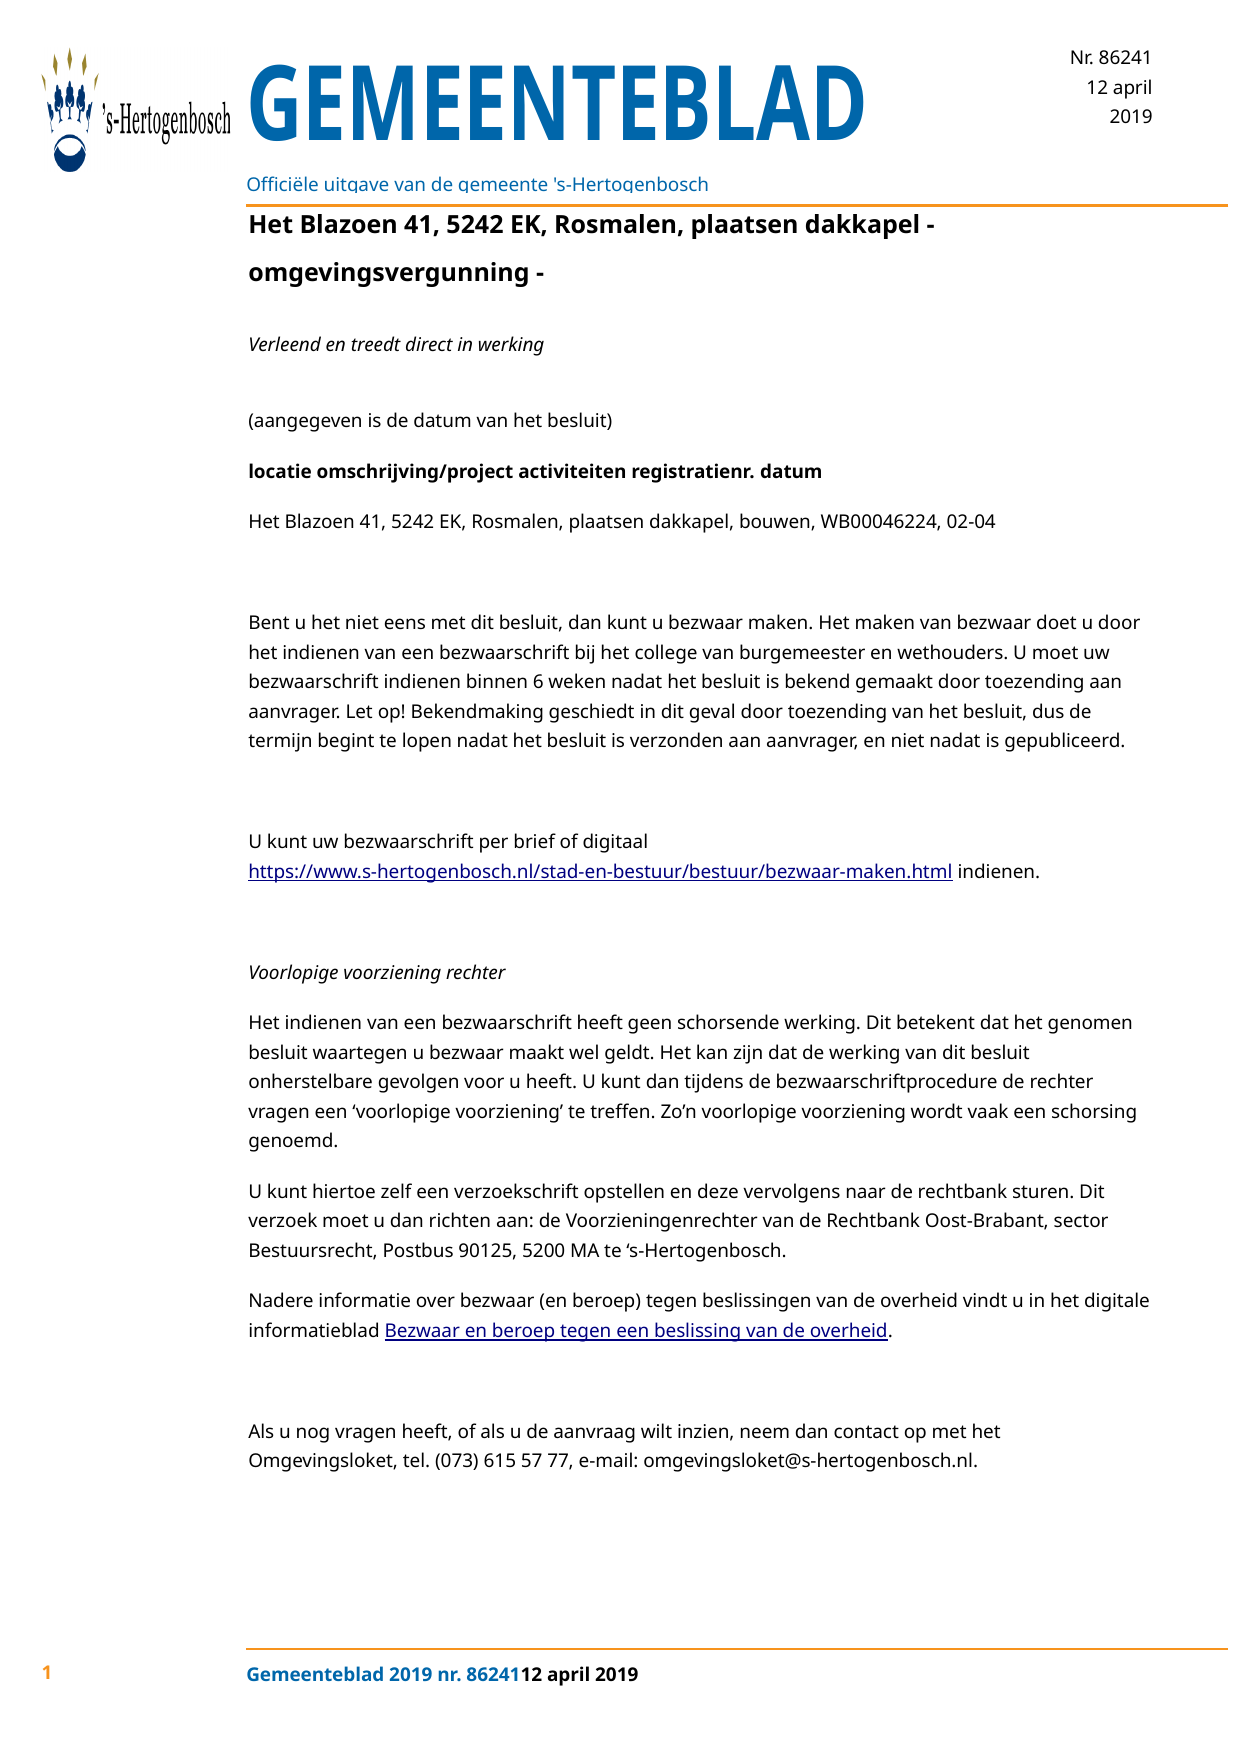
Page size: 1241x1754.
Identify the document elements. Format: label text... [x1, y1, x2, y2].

text (aangegeven is de datum van het besluit) [248, 408, 1152, 433]
picture [41, 47, 231, 172]
text U kunt hiertoe zelf een verzoekschrift opstellen en deze vervolgens naar de rechtbank sturen. Dit verzoek moet u dan richten aan: de Voorzieningenrechter van de Rechtbank Oost-Brabant, sector Bestuursrecht, Postbus 90125, 5200 MA te ‘s-Hertogenbosch. [248, 1178, 1152, 1263]
text Het Blazoen 41, 5242 EK, Rosmalen, plaatsen dakkapel - omgevingsvergunning - [248, 207, 1152, 288]
text Verleend en treedt direct in werking [248, 331, 1152, 357]
text Nadere informatie over bezwaar (en beroep) tegen beslissingen van de overheid vindt u in het digitale informatieblad Bezwaar en beroep tegen een beslissing van de overheid. [248, 1288, 1152, 1343]
text U kunt uw bezwaarschrift per brief of digitaal https://www.s-hertogenbosch.nl/stad-en-bestuur/bestuur/bezwaar-maken.html indienen. [248, 828, 1152, 884]
text Het indienen van een bezwaarschrift heeft geen schorsende werking. Dit betekent dat het genomen besluit waartegen u bezwaar maakt wel geldt. Het kan zijn dat de werking van dit besluit onherstelbare gevolgen voor u heeft. U kunt dan tijdens de bezwaarschriftprocedure de rechter vragen een ‘voorlopige voorziening’ te treffen. Zo’n voorlopige voorziening wordt vaak een schorsing genoemd. [248, 1009, 1152, 1153]
text locatie omschrijving/project activiteiten registratienr. datum [248, 458, 1152, 484]
text Bent u het niet eens met dit besluit, dan kunt u bezwaar maken. Het maken van bezwaar doet u door het indienen van een bezwaarschrift bij het college van burgemeester en wethouders. U moet uw bezwaarschrift indienen binnen 6 weken nadat het besluit is bekend gemaakt door toezending aan aanvrager. Let op! Bekendmaking geschiedt in dit geval door toezending van het besluit, dus de termijn begint te lopen nadat het besluit is verzonden aan aanvrager, en niet nadat is gepubliceerd. [248, 609, 1152, 753]
text Voorlopige voorziening rechter [248, 959, 1152, 984]
text Het Blazoen 41, 5242 EK, Rosmalen, plaatsen dakkapel, bouwen, WB00046224, 02-04 [248, 508, 1152, 534]
text Als u nog vragen heeft, of als u de aanvraag wilt inzien, neem dan contact op met het Omgevingsloket, tel. (073) 615 57 77, e-mail: omgevingsloket@s-hertogenbosch.nl. [248, 1418, 1152, 1473]
